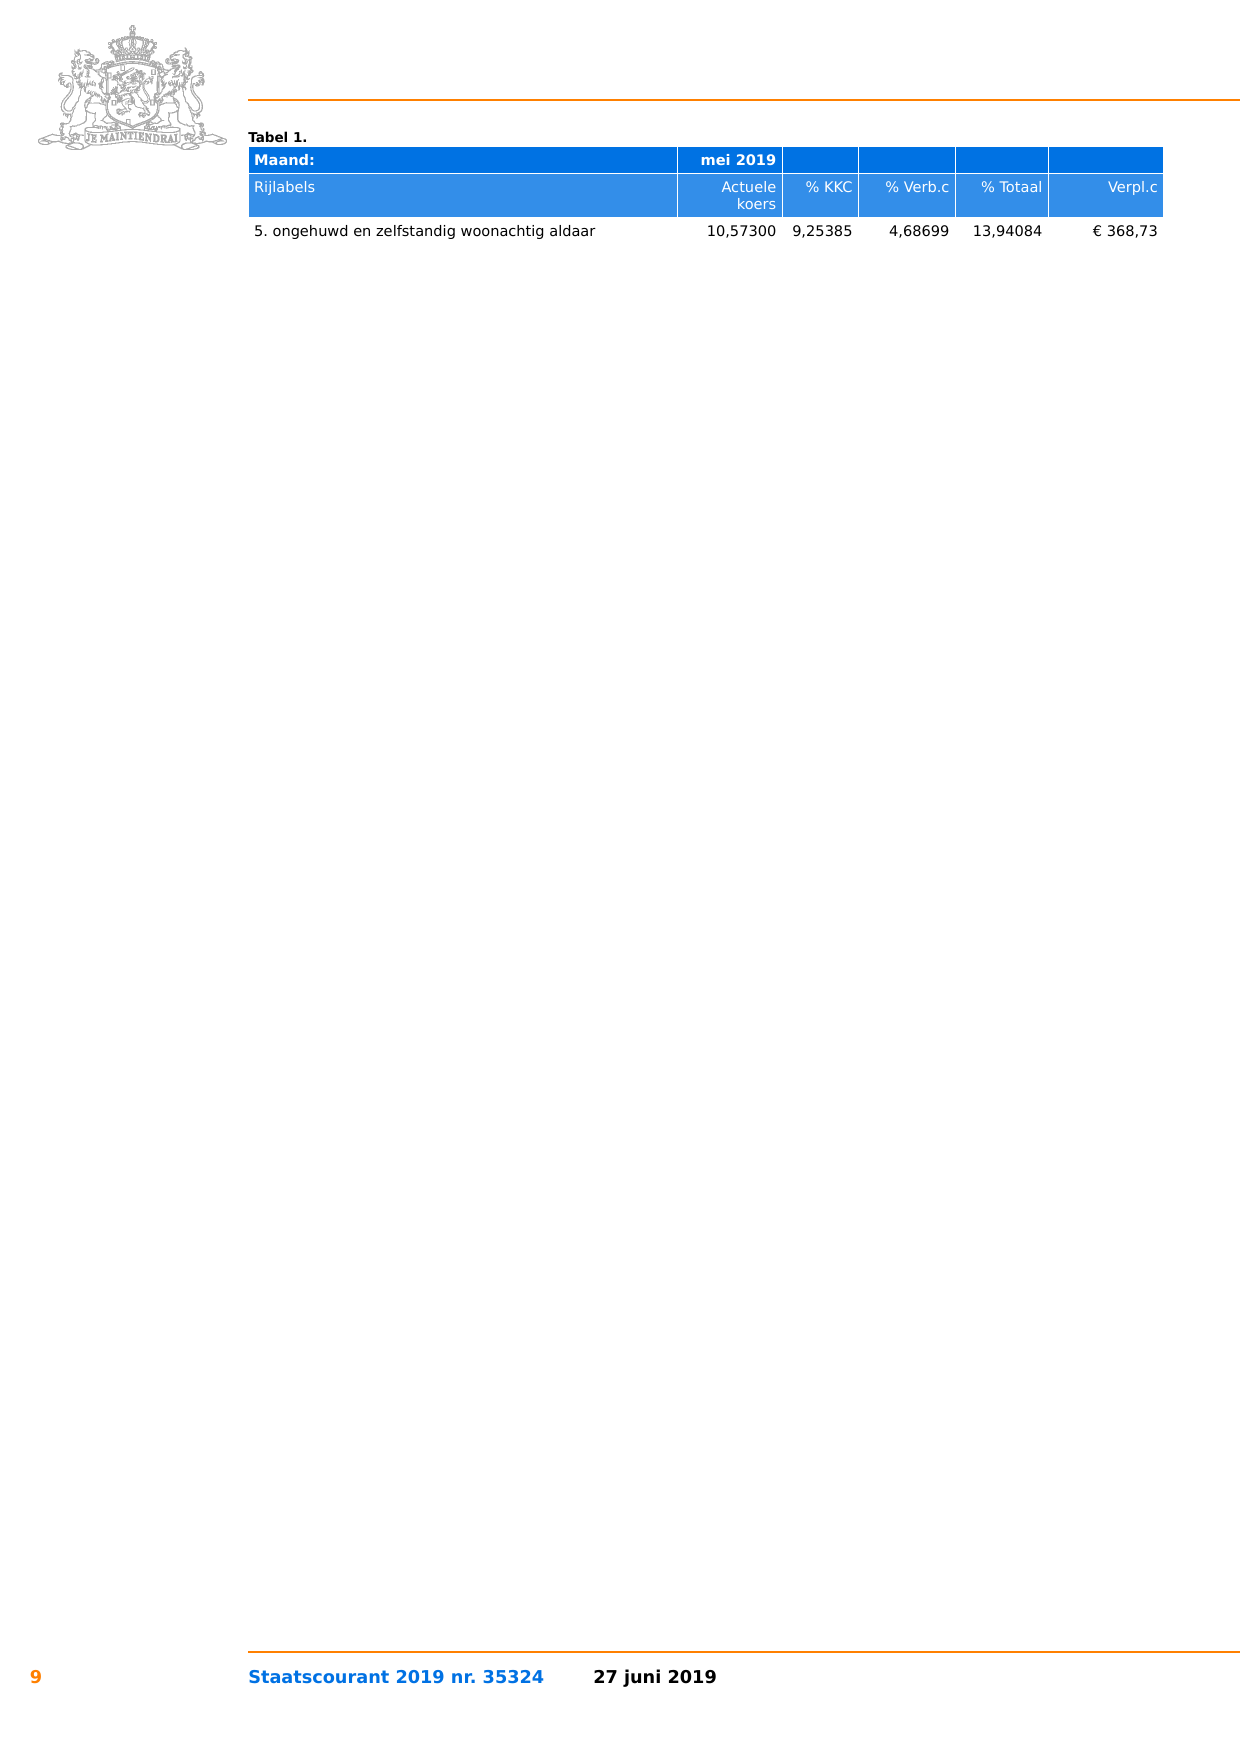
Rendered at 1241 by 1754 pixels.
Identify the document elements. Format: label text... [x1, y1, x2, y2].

table_header Tabel 1. [248, 130, 1163, 146]
table_cell 4,68699 [859, 219, 955, 245]
table_cell % KKC [783, 174, 858, 217]
table_cell [783, 147, 858, 173]
table_cell Maand: [249, 147, 677, 173]
table_cell [956, 147, 1048, 173]
table_cell 9,25385 [783, 219, 858, 245]
table_cell Actuele koers [678, 174, 782, 217]
table_cell 13,94084 [956, 219, 1048, 245]
table_cell [859, 147, 955, 173]
table_cell % Verb.c [859, 174, 955, 217]
table_cell Verpl.c [1049, 174, 1163, 217]
table_cell € 368,73 [1049, 219, 1163, 245]
table_cell [1049, 147, 1163, 173]
table_cell % Totaal [956, 174, 1048, 217]
picture [38, 25, 227, 150]
table_cell 5. ongehuwd en zelfstandig woonachtig aldaar [249, 219, 677, 245]
table_cell 10,57300 [678, 219, 782, 245]
table_cell Rijlabels [249, 174, 677, 217]
table_cell mei 2019 [678, 147, 782, 173]
